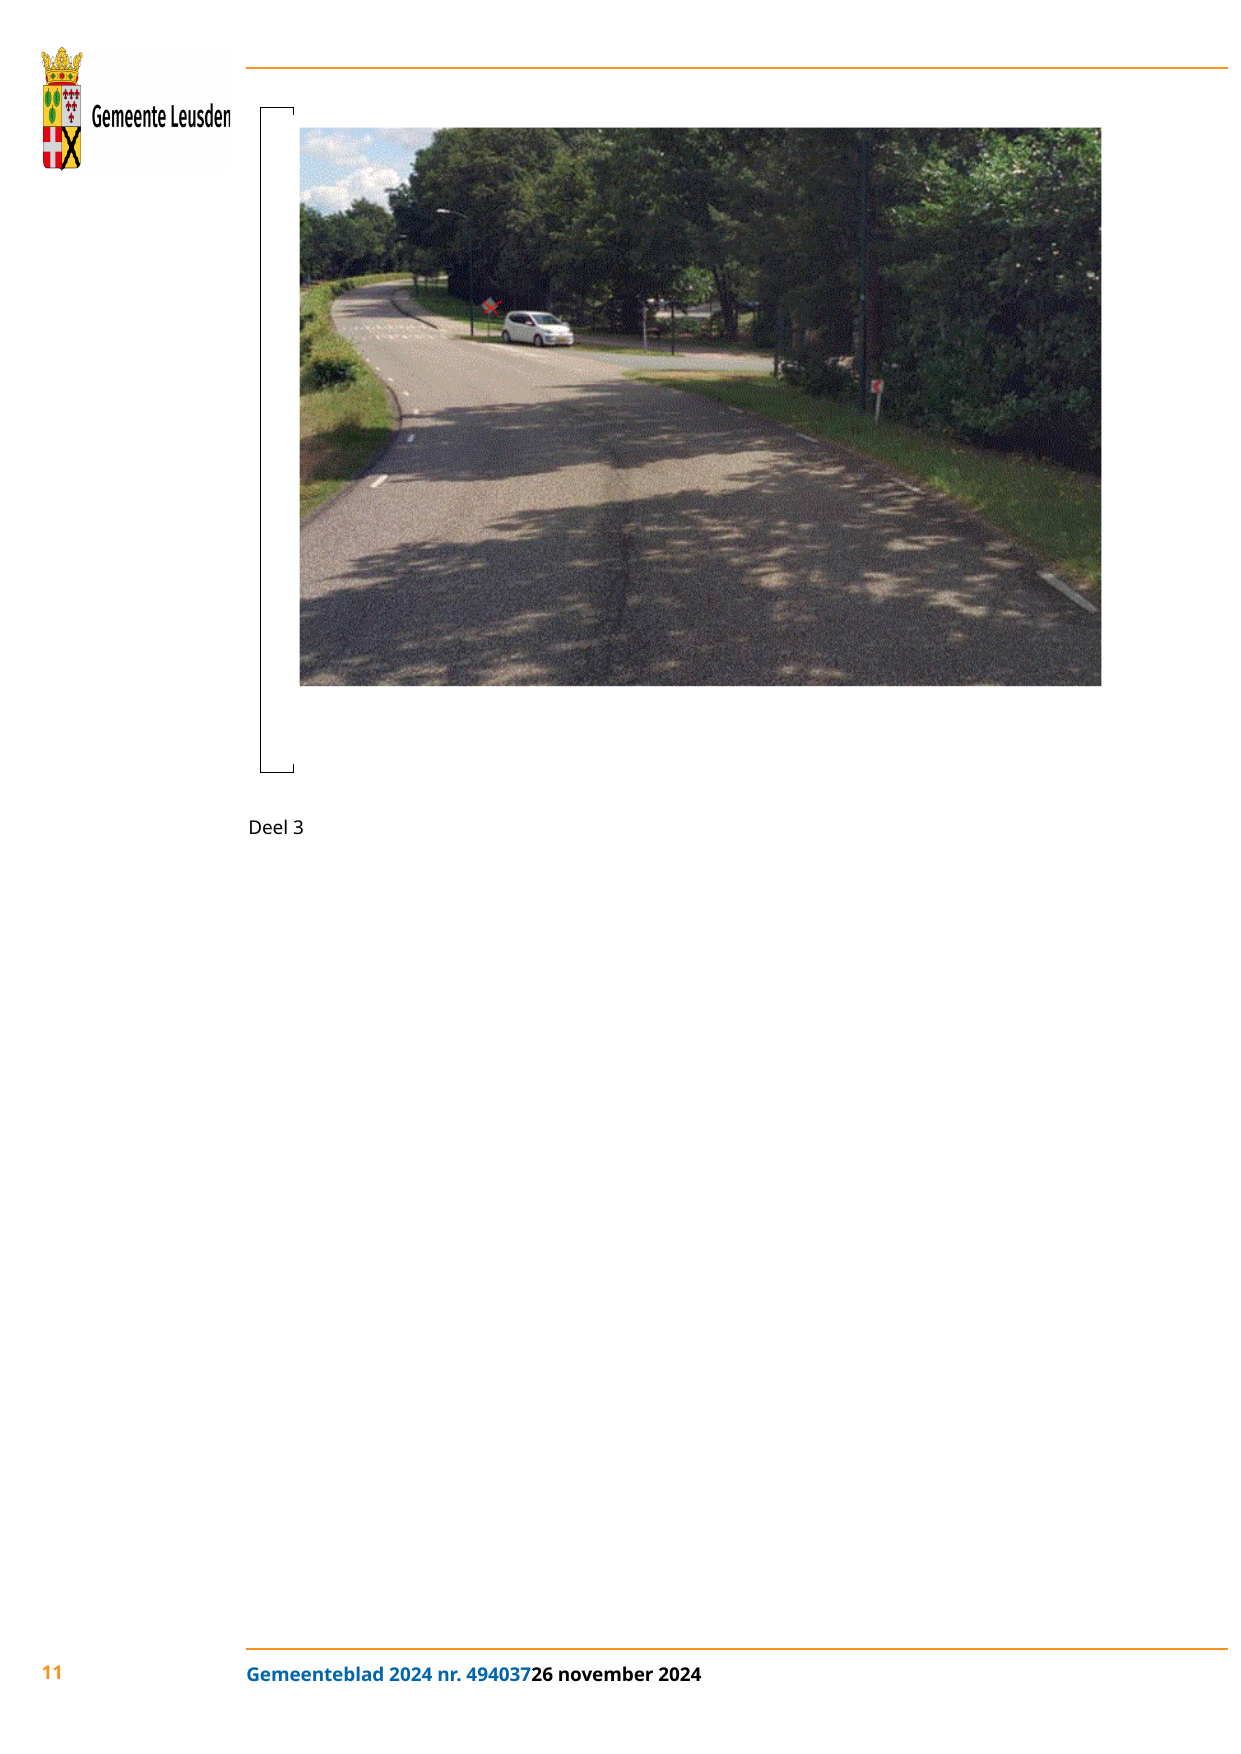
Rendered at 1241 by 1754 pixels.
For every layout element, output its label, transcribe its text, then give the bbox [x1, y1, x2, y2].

picture [41, 47, 231, 172]
text Deel 3 [248, 814, 1152, 840]
picture [268, 115, 1155, 764]
